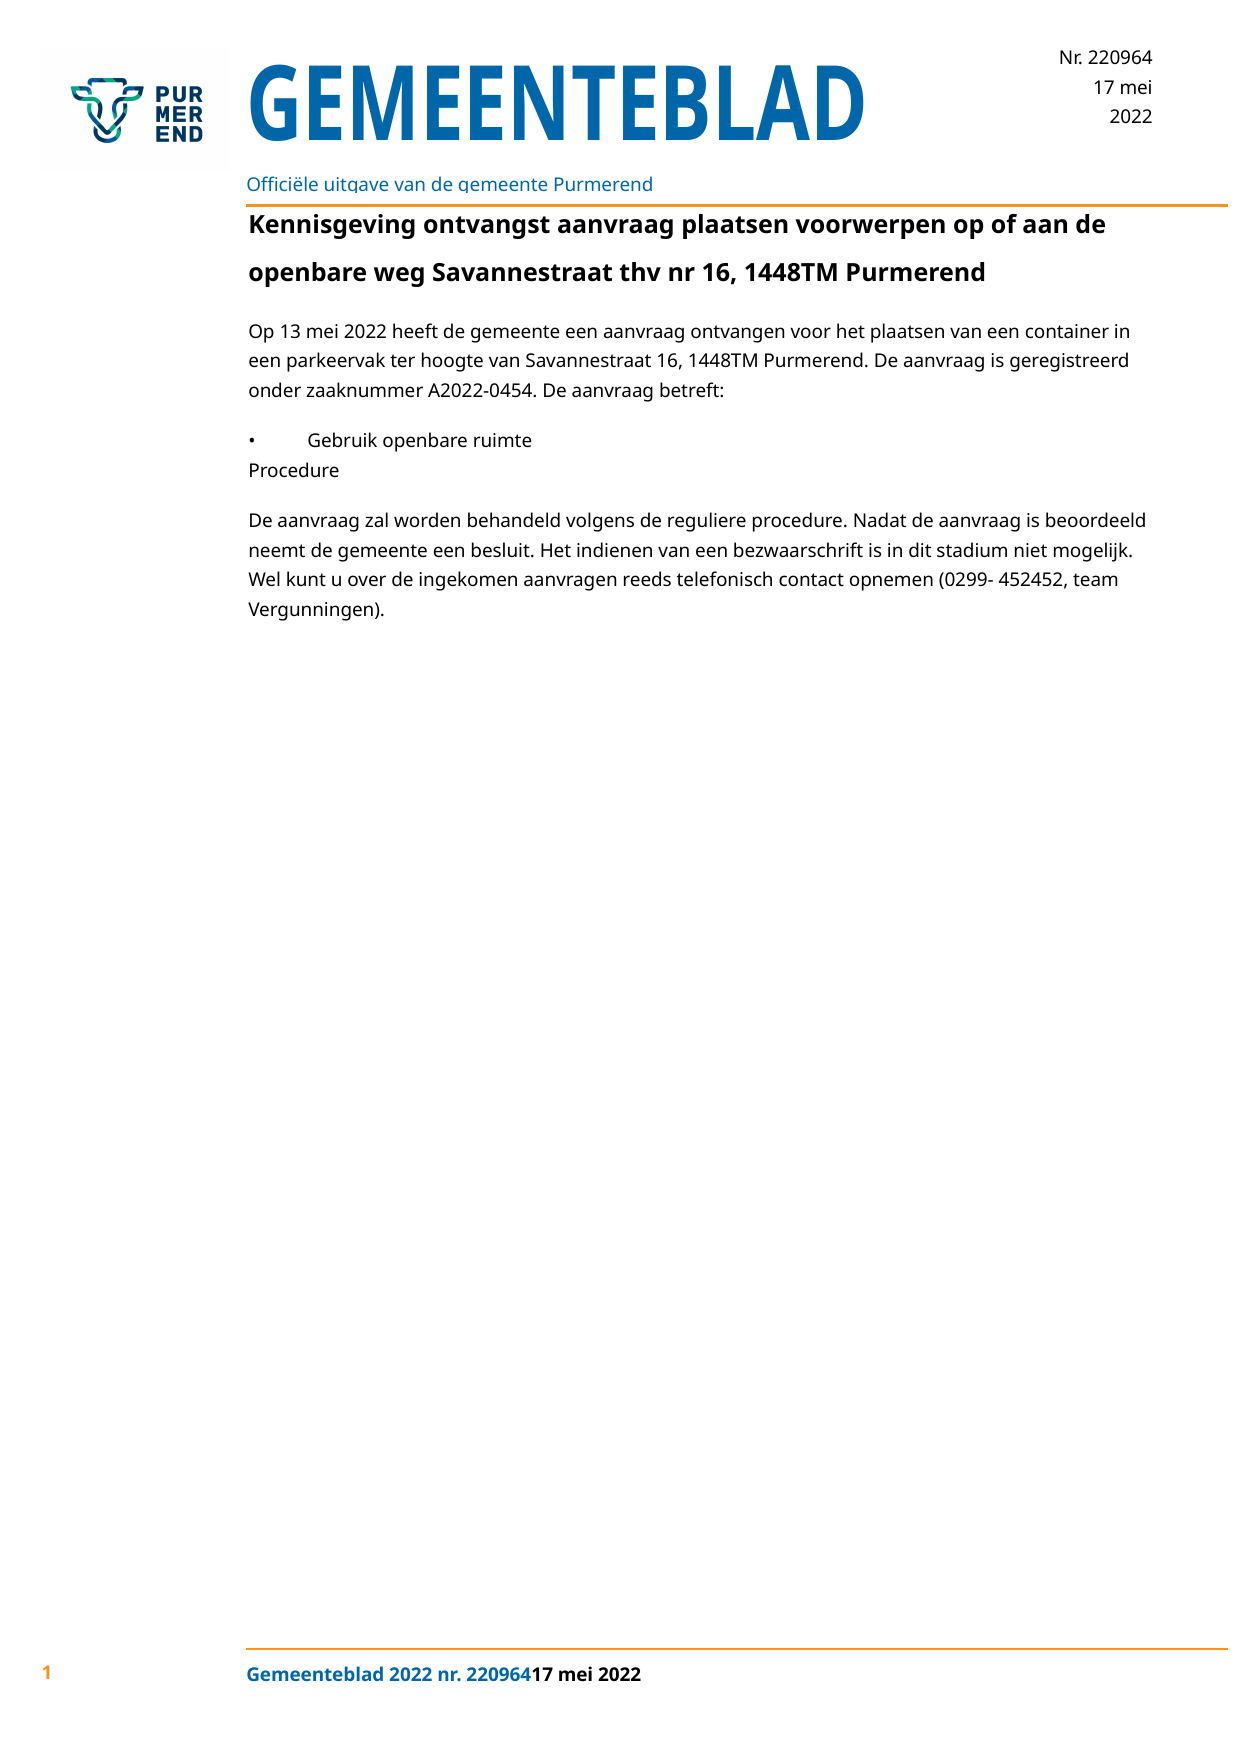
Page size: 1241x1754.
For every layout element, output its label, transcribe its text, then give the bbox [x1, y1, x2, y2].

text De aanvraag zal worden behandeld volgens de reguliere procedure. Nadat de aanvraag is beoordeeld neemt de gemeente een besluit. Het indienen van een bezwaarschrift is in dit stadium niet mogelijk. Wel kunt u over de ingekomen aanvragen reeds telefonisch contact opnemen (0299- 452452, team Vergunningen). [248, 507, 1152, 622]
text Procedure [248, 457, 1152, 483]
text Op 13 mei 2022 heeft de gemeente een aanvraag ontvangen voor het plaatsen van een container in een parkeervak ter hoogte van Savannestraat 16, 1448TM Purmerend. De aanvraag is geregistreerd onder zaaknummer A2022-0454. De aanvraag betreft: [248, 318, 1152, 403]
text Kennisgeving ontvangst aanvraag plaatsen voorwerpen op of aan de openbare weg Savannestraat thv nr 16, 1448TM Purmerend [248, 207, 1152, 288]
picture [41, 47, 231, 172]
list Gebruik openbare ruimte [248, 427, 1152, 453]
